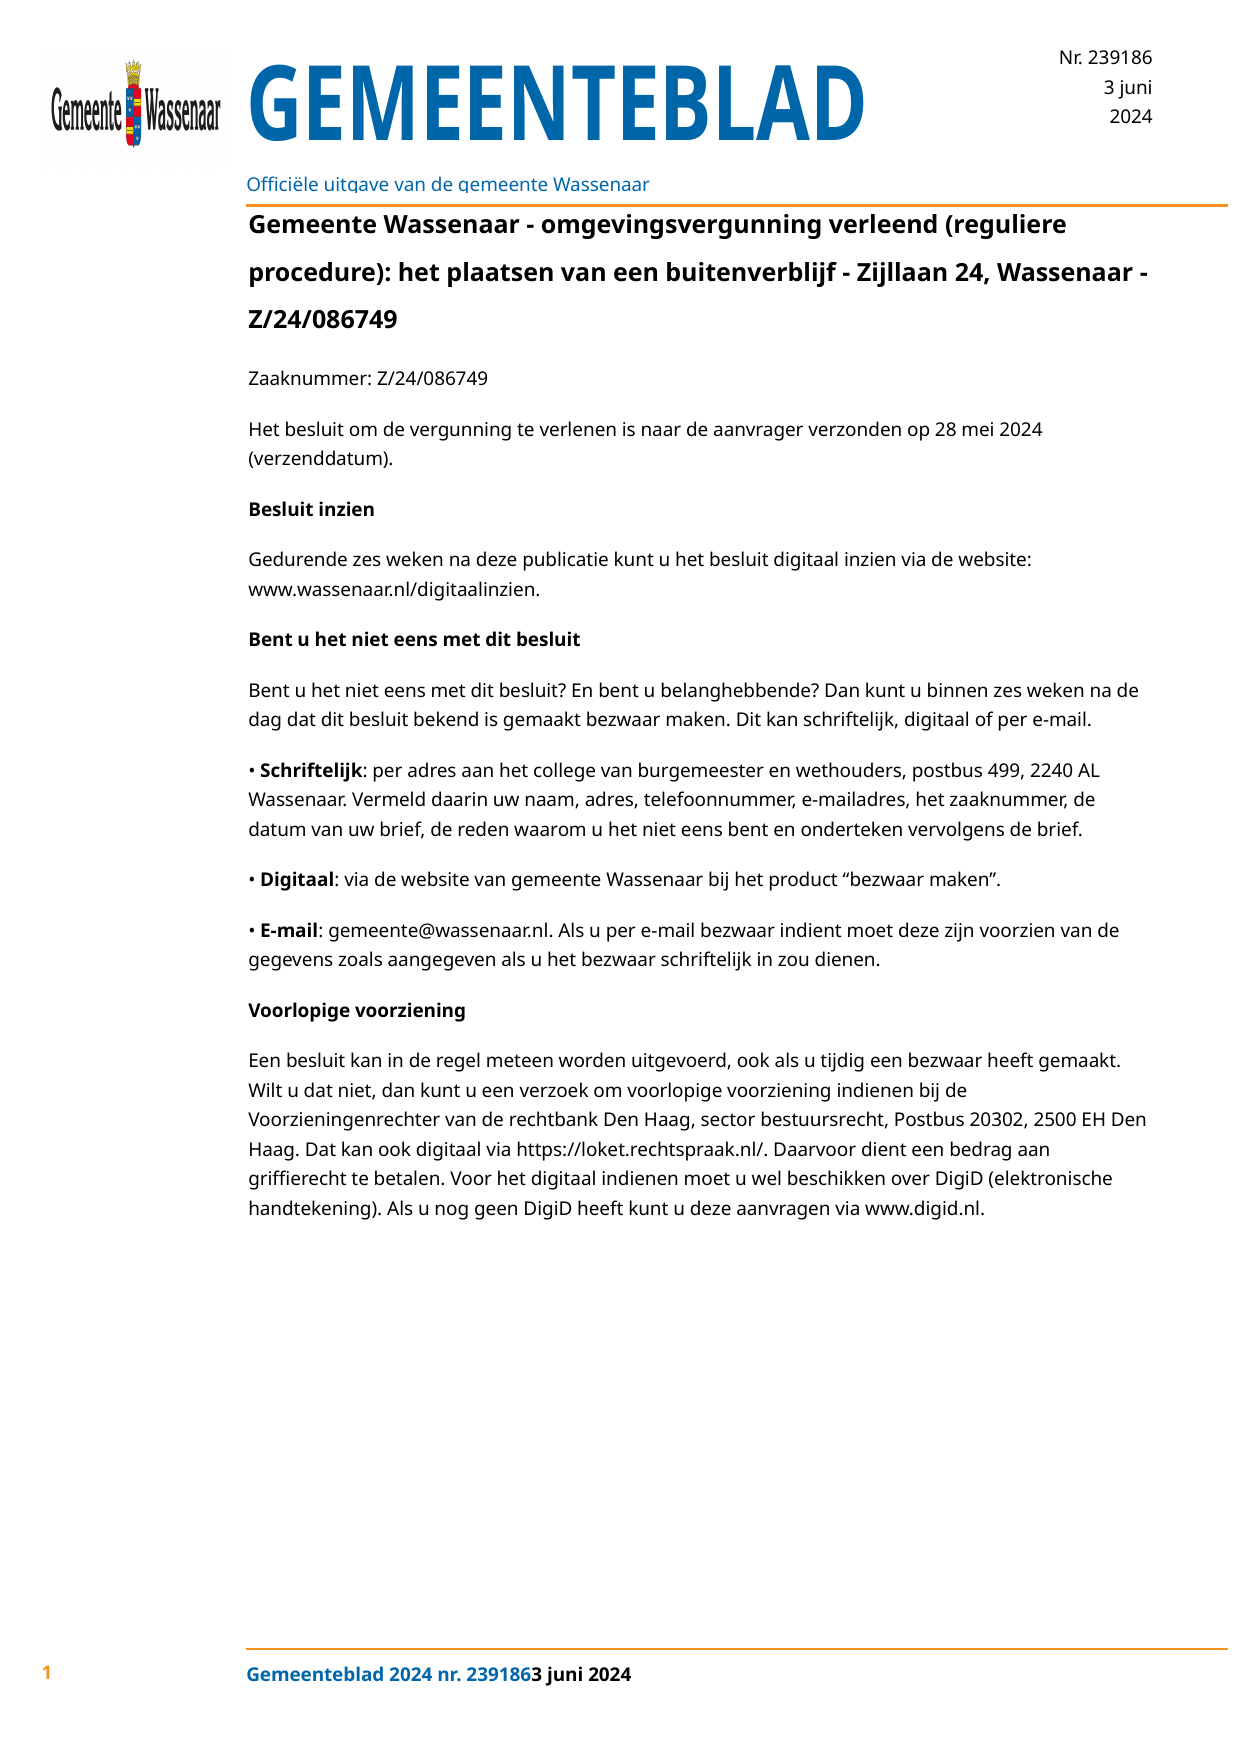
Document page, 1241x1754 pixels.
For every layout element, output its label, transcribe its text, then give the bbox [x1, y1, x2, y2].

text Het besluit om de vergunning te verlenen is naar de aanvrager verzonden op 28 mei 2024 (verzenddatum). [248, 416, 1152, 471]
text • E-mail: gemeente@wassenaar.nl. Als u per e-mail bezwaar indient moet deze zijn voorzien van de gegevens zoals aangegeven als u het bezwaar schriftelijk in zou dienen. [248, 917, 1152, 972]
text Bent u het niet eens met dit besluit [248, 626, 1152, 652]
text Besluit inzien [248, 496, 1152, 522]
text Gemeente Wassenaar - omgevingsvergunning verleend (reguliere procedure): het plaatsen van een buitenverblijf - Zijllaan 24, Wassenaar - Z/24/086749 [248, 207, 1152, 336]
text • Digitaal: via de website van gemeente Wassenaar bij het product “bezwaar maken”. [248, 866, 1152, 892]
text Zaaknummer: Z/24/086749 [248, 366, 1152, 391]
picture [41, 47, 231, 172]
text • Schriftelijk: per adres aan het college van burgemeester en wethouders, postbus 499, 2240 AL Wassenaar. Vermeld daarin uw naam, adres, telefoonnummer, e-mailadres, het zaaknummer, de datum van uw brief, de reden waarom u het niet eens bent en onderteken vervolgens de brief. [248, 757, 1152, 842]
text Bent u het niet eens met dit besluit? En bent u belanghebbende? Dan kunt u binnen zes weken na de dag dat dit besluit bekend is gemaakt bezwaar maken. Dit kan schriftelijk, digitaal of per e-mail. [248, 677, 1152, 732]
text Een besluit kan in de regel meteen worden uitgevoerd, ook als u tijdig een bezwaar heeft gemaakt. Wilt u dat niet, dan kunt u een verzoek om voorlopige voorziening indienen bij de Voorzieningenrechter van de rechtbank Den Haag, sector bestuursrecht, Postbus 20302, 2500 EH Den Haag. Dat kan ook digitaal via https://loket.rechtspraak.nl/. Daarvoor dient een bedrag aan griffierecht te betalen. Voor het digitaal indienen moet u wel beschikken over DigiD (elektronische handtekening). Als u nog geen DigiD heeft kunt u deze aanvragen via www.digid.nl. [248, 1047, 1152, 1221]
text Voorlopige voorziening [248, 997, 1152, 1022]
text Gedurende zes weken na deze publicatie kunt u het besluit digitaal inzien via de website: www.wassenaar.nl/digitaalinzien. [248, 546, 1152, 602]
